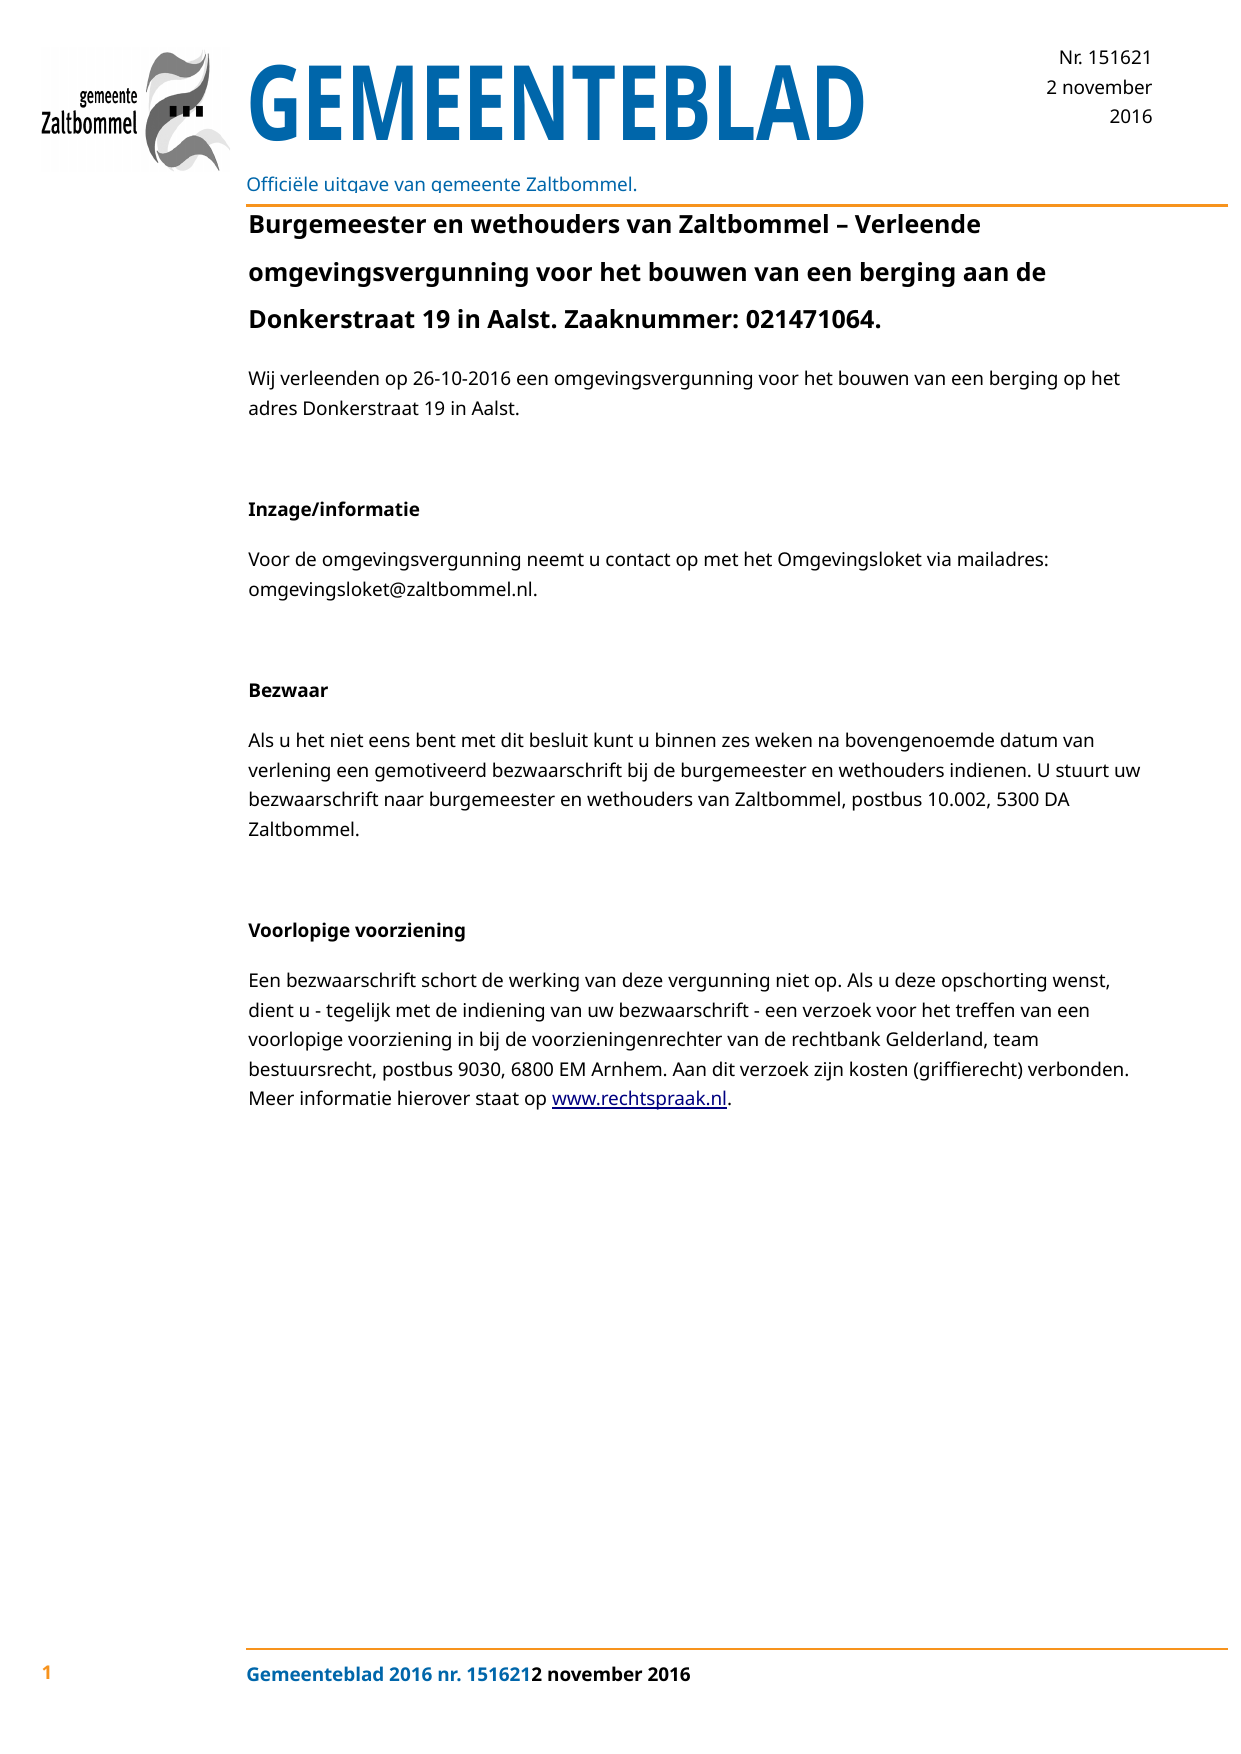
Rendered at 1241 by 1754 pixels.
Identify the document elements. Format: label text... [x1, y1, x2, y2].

text Als u het niet eens bent met dit besluit kunt u binnen zes weken na bovengenoemde datum van verlening een gemotiveerd bezwaarschrift bij de burgemeester en wethouders indienen. U stuurt uw bezwaarschrift naar burgemeester en wethouders van Zaltbommel, postbus 10.002, 5300 DA Zaltbommel. [248, 727, 1152, 842]
text Burgemeester en wethouders van Zaltbommel – Verleende omgevingsvergunning voor het bouwen van een berging aan de Donkerstraat 19 in Aalst. Zaaknummer: 021471064. [248, 207, 1152, 336]
text Inzage/informatie [248, 496, 1152, 522]
text Wij verleenden op 26-10-2016 een omgevingsvergunning voor het bouwen van een berging op het adres Donkerstraat 19 in Aalst. [248, 366, 1152, 421]
picture [41, 47, 231, 172]
text Voor de omgevingsvergunning neemt u contact op met het Omgevingsloket via mailadres: omgevingsloket@zaltbommel.nl. [248, 546, 1152, 602]
text Bezwaar [248, 677, 1152, 702]
text Voorlopige voorziening [248, 917, 1152, 942]
text Een bezwaarschrift schort de werking van deze vergunning niet op. Als u deze opschorting wenst, dient u - tegelijk met de indiening van uw bezwaarschrift - een verzoek voor het treffen van een voorlopige voorziening in bij de voorzieningenrechter van de rechtbank Gelderland, team bestuursrecht, postbus 9030, 6800 EM Arnhem. Aan dit verzoek zijn kosten (griffierecht) verbonden. Meer informatie hierover staat op www.rechtspraak.nl. [248, 967, 1152, 1111]
